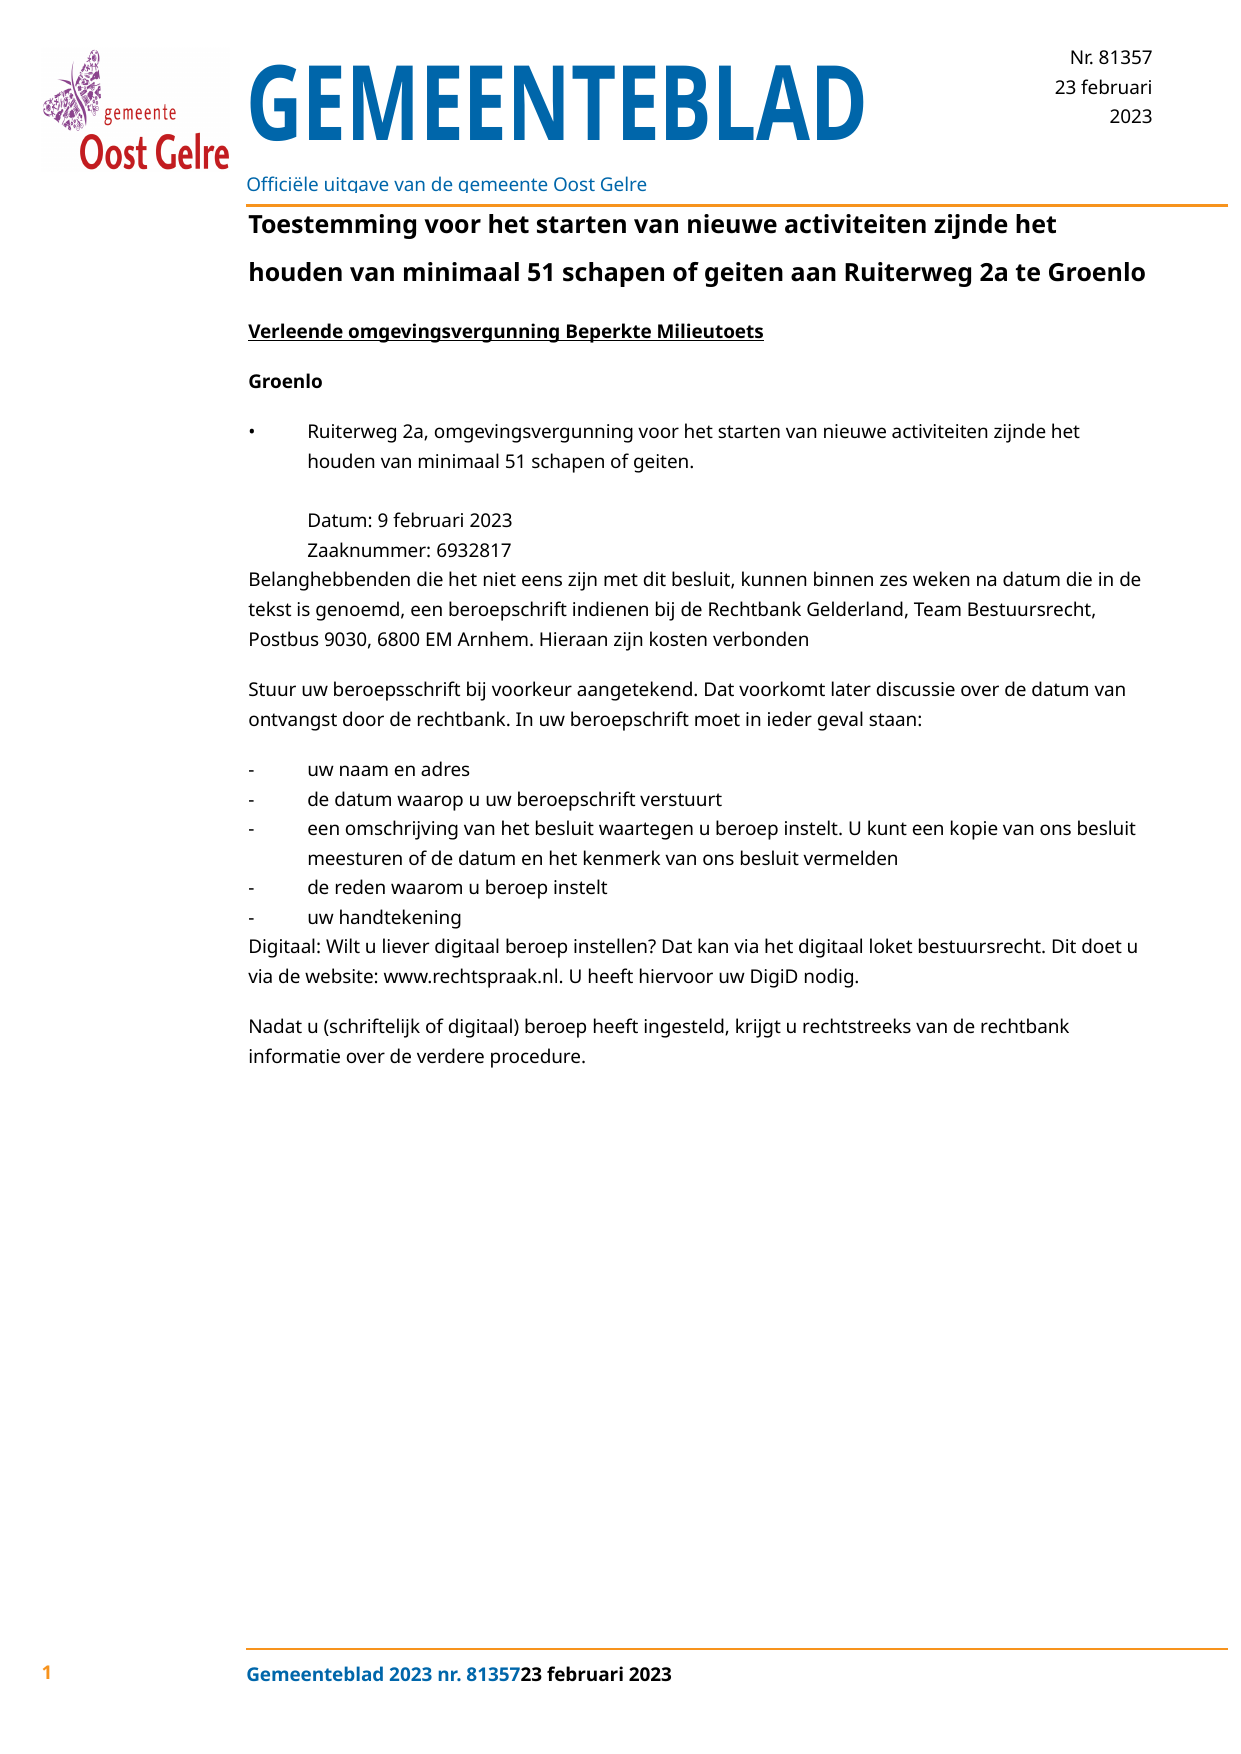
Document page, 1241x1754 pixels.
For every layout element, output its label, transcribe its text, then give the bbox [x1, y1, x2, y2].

text Toestemming voor het starten van nieuwe activiteiten zijnde het houden van minimaal 51 schapen of geiten aan Ruiterweg 2a te Groenlo [248, 207, 1152, 288]
list de datum waarop u uw beroepschrift verstuurt [248, 786, 1152, 812]
list een omschrijving van het besluit waartegen u beroep instelt. U kunt een kopie van ons besluit meesturen of de datum en het kenmerk van ons besluit vermelden [248, 815, 1152, 871]
text Verleende omgevingsvergunning Beperkte Milieutoets [248, 318, 1152, 344]
list de reden waarom u beroep instelt [248, 874, 1152, 900]
list Datum: 9 februari 2023 [248, 507, 1152, 533]
text Groenlo [248, 368, 1152, 394]
text Digitaal: Wilt u liever digitaal beroep instellen? Dat kan via het digitaal loket bestuursrecht. Dit doet u via de website: www.rechtspraak.nl. U heeft hiervoor uw DigiD nodig. [248, 934, 1152, 989]
list uw handtekening [248, 904, 1152, 930]
text Stuur uw beroepsschrift bij voorkeur aangetekend. Dat voorkomt later discussie over de datum van ontvangst door de rechtbank. In uw beroepschrift moet in ieder geval staan: [248, 676, 1152, 732]
list Zaaknummer: 6932817 [248, 537, 1152, 563]
text Nadat u (schriftelijk of digitaal) beroep heeft ingesteld, krijgt u rechtstreeks van de rechtbank informatie over de verdere procedure. [248, 1014, 1152, 1069]
text Belanghebbenden die het niet eens zijn met dit besluit, kunnen binnen zes weken na datum die in de tekst is genoemd, een beroepschrift indienen bij de Rechtbank Gelderland, Team Bestuursrecht, Postbus 9030, 6800 EM Arnhem. Hieraan zijn kosten verbonden [248, 567, 1152, 652]
list uw naam en adres [248, 756, 1152, 782]
list Ruiterweg 2a, omgevingsvergunning voor het starten van nieuwe activiteiten zijnde het houden van minimaal 51 schapen of geiten. [248, 419, 1152, 474]
picture [41, 47, 231, 172]
